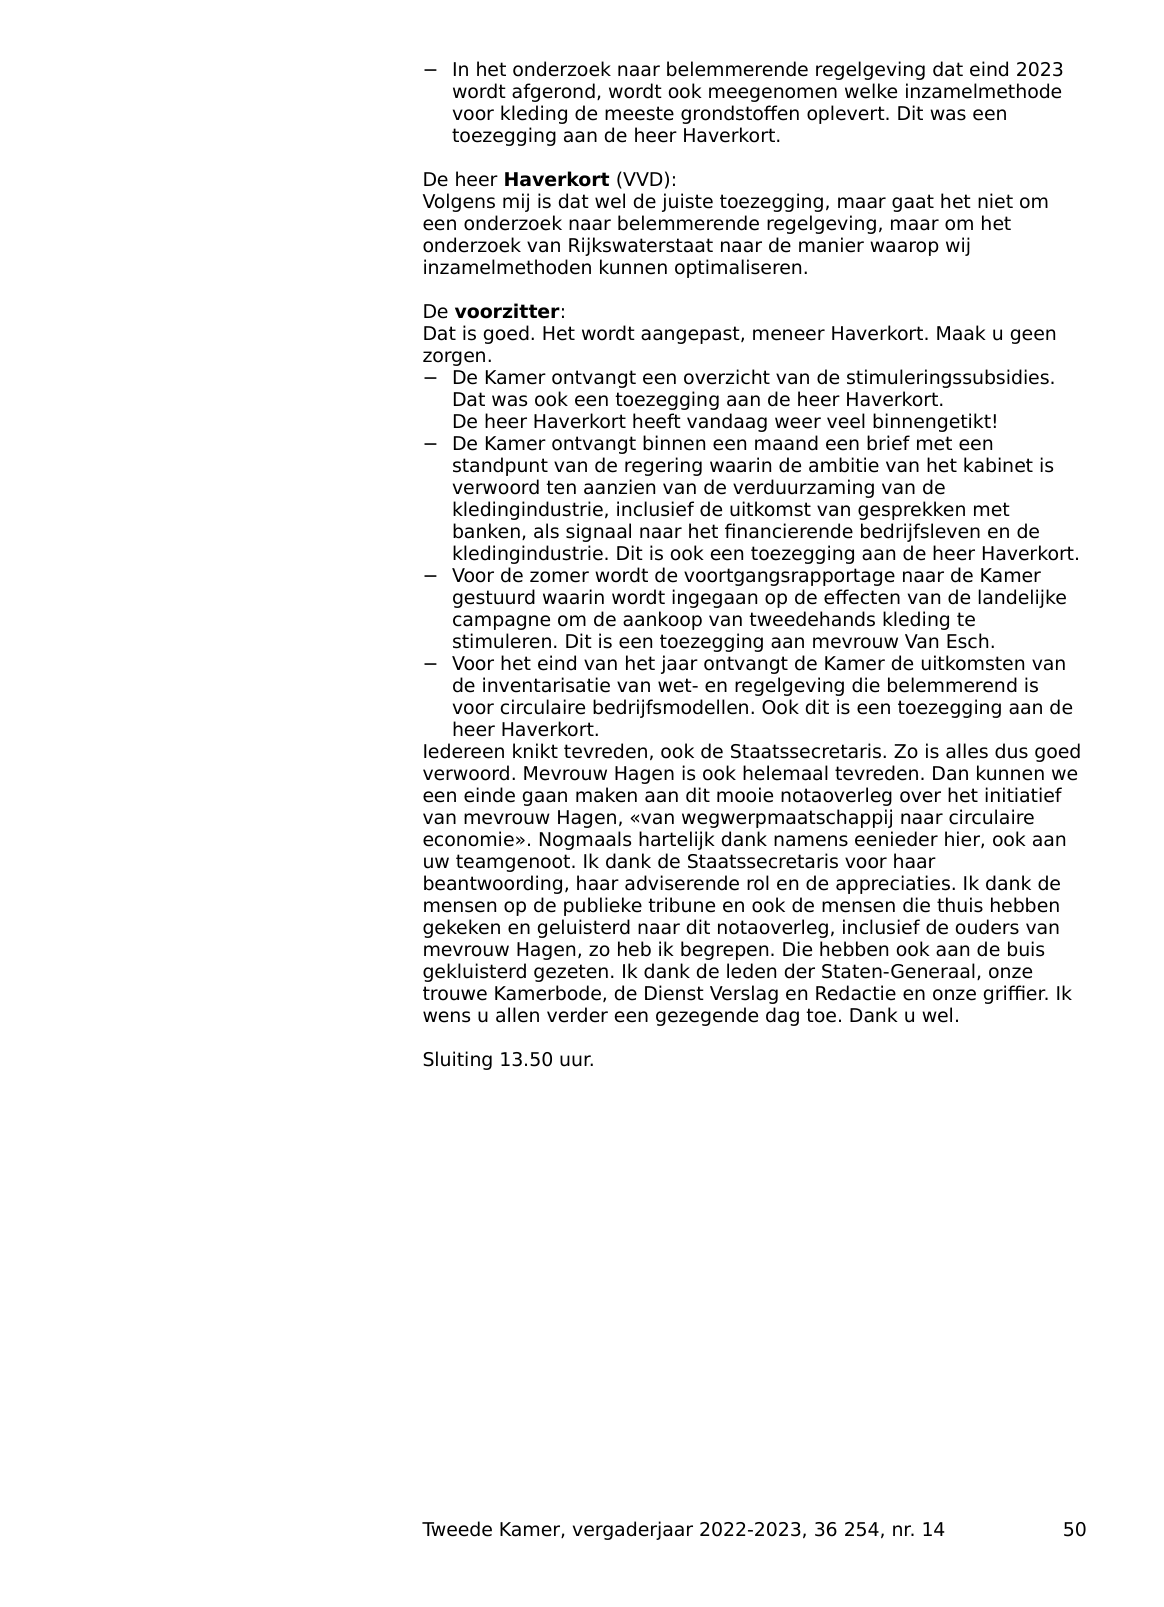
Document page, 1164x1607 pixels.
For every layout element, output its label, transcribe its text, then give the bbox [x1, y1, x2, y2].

text − De Kamer ontvangt een overzicht van de stimuleringssubsidies. Dat was ook een toezegging aan de heer Haverkort. [422, 367, 1087, 411]
text De heer Haverkort heeft vandaag weer veel binnengetikt! [452, 411, 1087, 433]
text Sluiting 13.50 uur. [422, 1049, 1087, 1071]
text Volgens mij is dat wel de juiste toezegging, maar gaat het niet om een onderzoek naar belemmerende regelgeving, maar om het onderzoek van Rijkswaterstaat naar de manier waarop wij inzamelmethoden kunnen optimaliseren. [422, 191, 1087, 279]
text Dat is goed. Het wordt aangepast, meneer Haverkort. Maak u geen zorgen. [422, 323, 1087, 367]
text Iedereen knikt tevreden, ook de Staatssecretaris. Zo is alles dus goed verwoord. Mevrouw Hagen is ook helemaal tevreden. Dan kunnen we een einde gaan maken aan dit mooie notaoverleg over het initiatief van mevrouw Hagen, «van wegwerpmaatschappij naar circulaire economie». Nogmaals hartelijk dank namens eenieder hier, ook aan uw teamgenoot. Ik dank de Staatssecretaris voor haar beantwoording, haar adviserende rol en de appreciaties. Ik dank de mensen op de publieke tribune en ook de mensen die thuis hebben gekeken en geluisterd naar dit notaoverleg, inclusief de ouders van mevrouw Hagen, zo heb ik begrepen. Die hebben ook aan de buis gekluisterd gezeten. Ik dank de leden der Staten-Generaal, onze trouwe Kamerbode, de Dienst Verslag en Redactie en onze griffier. Ik wens u allen verder een gezegende dag toe. Dank u wel. [422, 741, 1087, 1027]
text − Voor de zomer wordt de voortgangsrapportage naar de Kamer gestuurd waarin wordt ingegaan op de effecten van de landelijke campagne om de aankoop van tweedehands kleding te stimuleren. Dit is een toezegging aan mevrouw Van Esch. [422, 565, 1087, 653]
text − Voor het eind van het jaar ontvangt de Kamer de uitkomsten van de inventarisatie van wet- en regelgeving die belemmerend is voor circulaire bedrijfsmodellen. Ook dit is een toezegging aan de heer Haverkort. [422, 653, 1087, 741]
text − In het onderzoek naar belemmerende regelgeving dat eind 2023 wordt afgerond, wordt ook meegenomen welke inzamelmethode voor kleding de meeste grondstoffen oplevert. Dit was een toezegging aan de heer Haverkort. [422, 59, 1087, 147]
text De heer Haverkort (VVD): [422, 169, 1087, 191]
text − De Kamer ontvangt binnen een maand een brief met een standpunt van de regering waarin de ambitie van het kabinet is verwoord ten aanzien van de verduurzaming van de kledingindustrie, inclusief de uitkomst van gesprekken met banken, als signaal naar het financierende bedrijfsleven en de kledingindustrie. Dit is ook een toezegging aan de heer Haverkort. [422, 433, 1087, 565]
text De voorzitter: [422, 301, 1087, 323]
